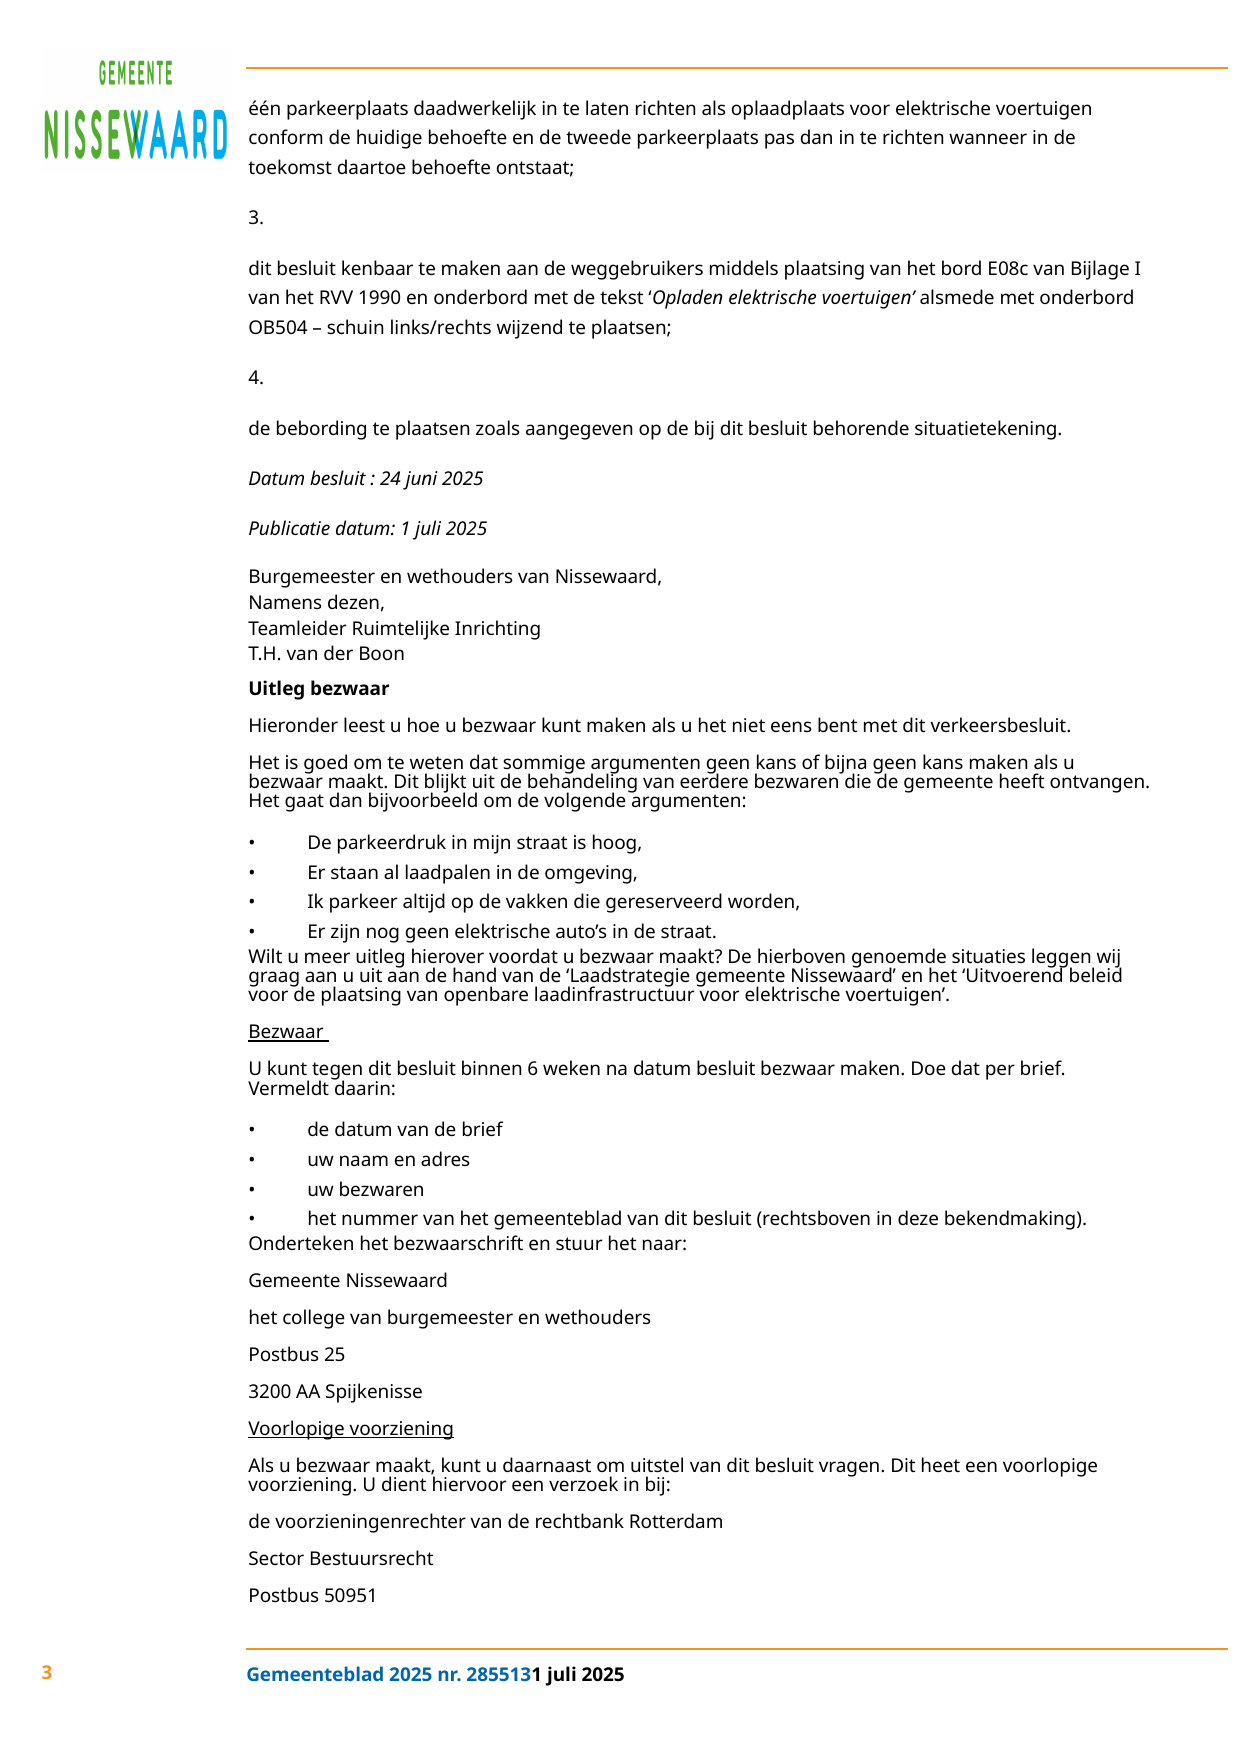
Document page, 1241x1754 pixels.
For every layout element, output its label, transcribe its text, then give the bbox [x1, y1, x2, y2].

text 4. [248, 364, 1152, 390]
text Postbus 50951 [248, 1587, 1152, 1606]
text de bebording te plaatsen zoals aangegeven op de bij dit besluit behorende situatietekening. [248, 415, 1152, 441]
text Datum besluit : 24 juni 2025 [248, 465, 1152, 491]
text Postbus 25 [248, 1346, 1152, 1365]
text Wilt u meer uitleg hierover voordat u bezwaar maakt? De hierboven genoemde situaties leggen wij graag aan u uit aan de hand van de ‘Laadstrategie gemeente Nissewaard’ en het ‘Uitvoerend beleid voor de plaatsing van openbare laadinfrastructuur voor elektrische voertuigen’. [248, 948, 1152, 1006]
text Hieronder leest u hoe u bezwaar kunt maken als u het niet eens bent met dit verkeersbesluit. [248, 717, 1152, 736]
list de datum van de brief [248, 1117, 1152, 1142]
list uw bezwaren [248, 1176, 1152, 1201]
text T.H. van der Boon [248, 641, 1152, 666]
list Er staan al laadpalen in de omgeving, [248, 859, 1152, 885]
text Teamleider Ruimtelijke Inrichting [248, 615, 1152, 641]
picture [41, 47, 231, 172]
list Er zijn nog geen elektrische auto’s in de straat. [248, 918, 1152, 944]
list Ik parkeer altijd op de vakken die gereserveerd worden, [248, 889, 1152, 914]
text Voorlopige voorziening [248, 1420, 1152, 1439]
list De parkeerdruk in mijn straat is hoog, [248, 829, 1152, 855]
text het college van burgemeester en wethouders [248, 1309, 1152, 1328]
text 3200 AA Spijkenisse [248, 1383, 1152, 1402]
text dit besluit kenbaar te maken aan de weggebruikers middels plaatsing van het bord E08c van Bijlage I van het RVV 1990 en onderbord met de tekst ‘Opladen elektrische voertuigen’ alsmede met onderbord OB504 – schuin links/rechts wijzend te plaatsen; [248, 255, 1152, 340]
text Sector Bestuursrecht [248, 1550, 1152, 1569]
text 3. [248, 204, 1152, 230]
text Namens dezen, [248, 589, 1152, 615]
list het nummer van het gemeenteblad van dit besluit (rechtsboven in deze bekendmaking). [248, 1205, 1152, 1231]
text Het is goed om te weten dat sommige argumenten geen kans of bijna geen kans maken als u bezwaar maakt. Dit blijkt uit de behandeling van eerdere bezwaren die de gemeente heeft ontvangen. Het gaat dan bijvoorbeeld om de volgende argumenten: [248, 754, 1152, 812]
text Als u bezwaar maakt, kunt u daarnaast om uitstel van dit besluit vragen. Dit heet een voorlopige voorziening. U dient hiervoor een verzoek in bij: [248, 1457, 1152, 1495]
list uw naam en adres [248, 1146, 1152, 1172]
text Onderteken het bezwaarschrift en stuur het naar: [248, 1235, 1152, 1254]
text Uitleg bezwaar [248, 680, 1152, 699]
text de voorzieningenrechter van de rechtbank Rotterdam [248, 1513, 1152, 1532]
text U kunt tegen dit besluit binnen 6 weken na datum besluit bezwaar maken. Doe dat per brief. Vermeldt daarin: [248, 1060, 1152, 1099]
text Publicatie datum: 1 juli 2025 [248, 516, 1152, 541]
text Burgemeester en wethouders van Nissewaard, [248, 563, 1152, 589]
text Gemeente Nissewaard [248, 1272, 1152, 1291]
text Bezwaar [248, 1023, 1152, 1043]
text één parkeerplaats daadwerkelijk in te laten richten als oplaadplaats voor elektrische voertuigen conform de huidige behoefte en de tweede parkeerplaats pas dan in te richten wanneer in de toekomst daartoe behoefte ontstaat; [248, 95, 1152, 180]
